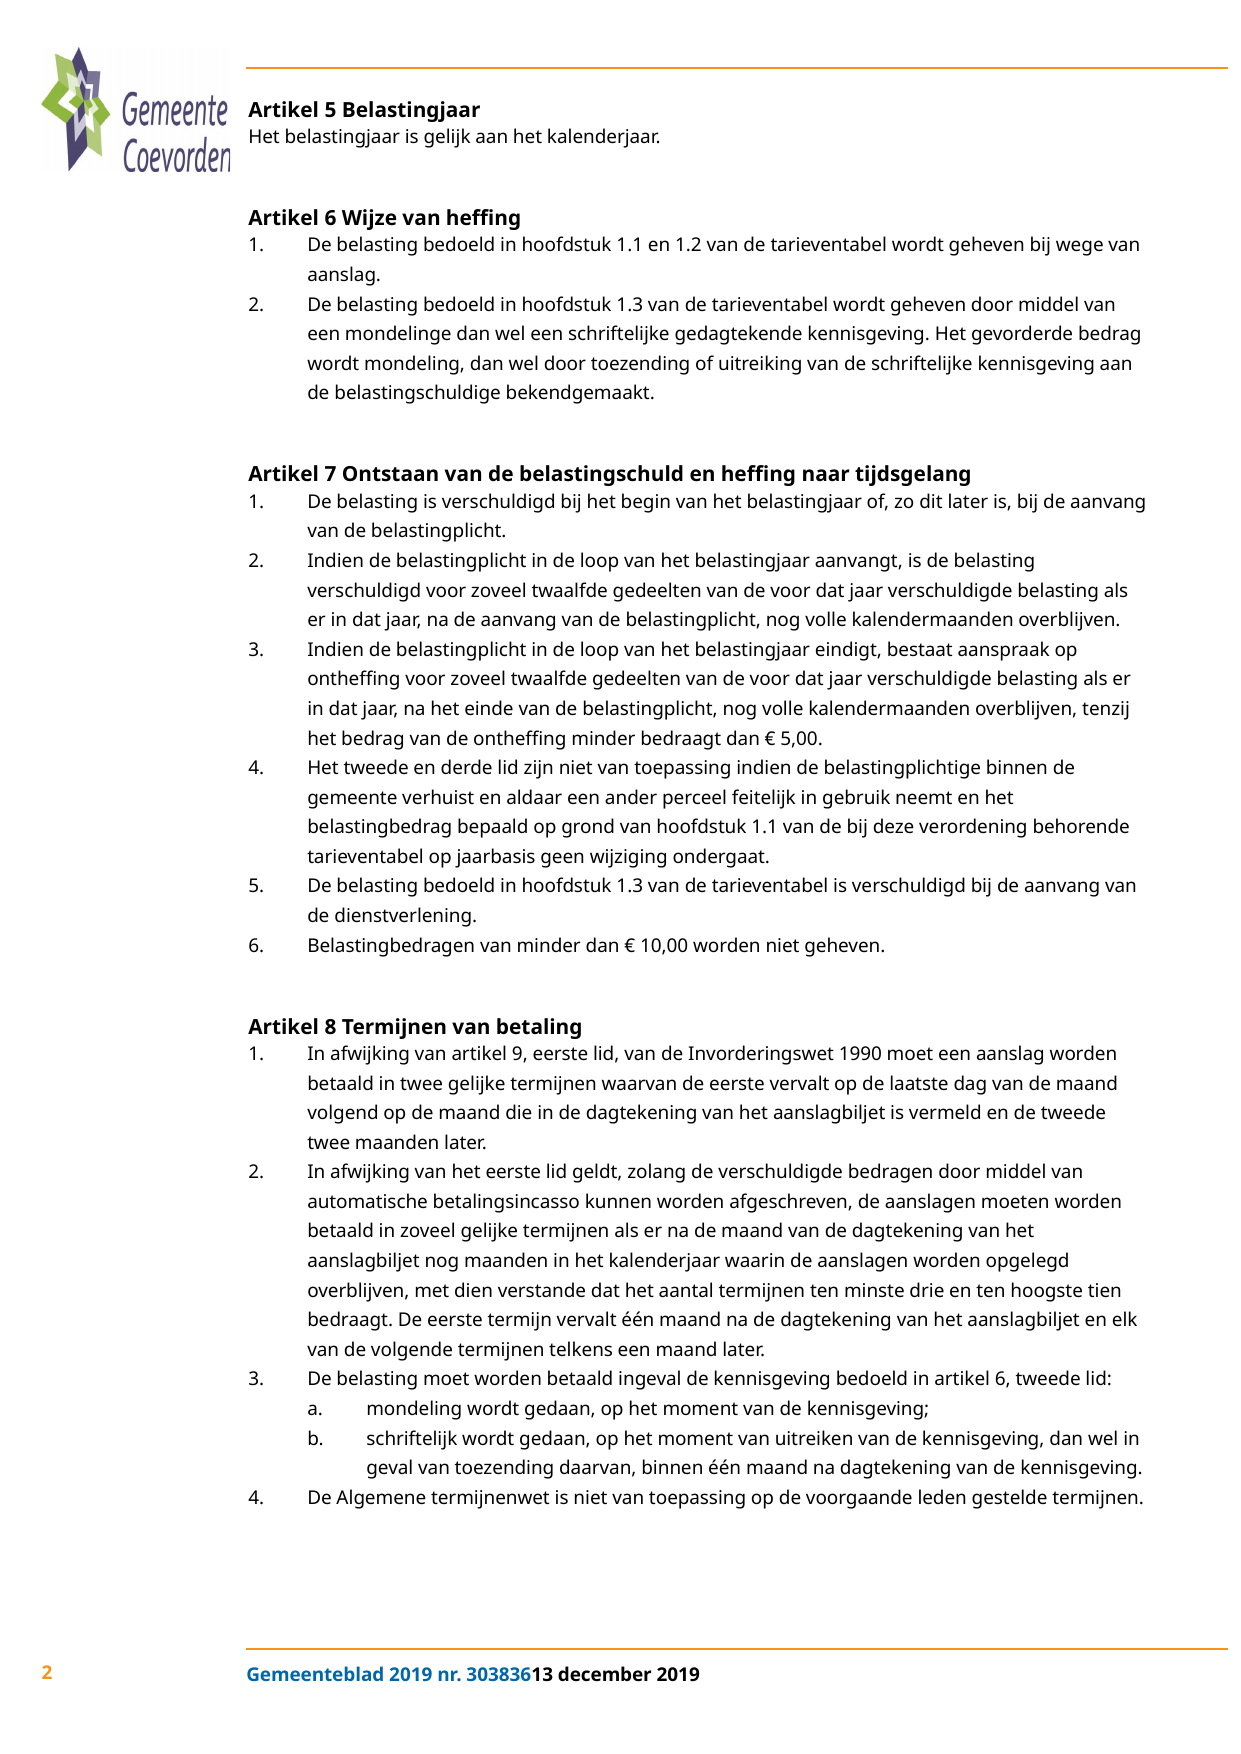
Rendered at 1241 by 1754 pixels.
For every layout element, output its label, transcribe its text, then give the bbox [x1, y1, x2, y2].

text Artikel 7 Ontstaan van de belastingschuld en heffing naar tijdsgelang [248, 459, 1152, 488]
picture [41, 47, 231, 172]
text Artikel 6 Wijze van heffing [248, 203, 1152, 232]
list De Algemene termijnenwet is niet van toepassing op de voorgaande leden gestelde termijnen. [248, 1484, 1152, 1510]
list De belasting bedoeld in hoofdstuk 1.3 van de tarieventabel is verschuldigd bij de aanvang van de dienstverlening. [248, 873, 1152, 928]
list schriftelijk wordt gedaan, op het moment van uitreiken van de kennisgeving, dan wel in geval van toezending daarvan, binnen één maand na dagtekening van de kennisgeving. [307, 1425, 1152, 1480]
text Het belastingjaar is gelijk aan het kalenderjaar. [248, 123, 1152, 149]
list Het tweede en derde lid zijn niet van toepassing indien de belastingplichtige binnen de gemeente verhuist en aldaar een ander perceel feitelijk in gebruik neemt en het belastingbedrag bepaald op grond van hoofdstuk 1.1 van de bij deze verordening behorende tarieventabel op jaarbasis geen wijziging ondergaat. [248, 754, 1152, 869]
list De belasting is verschuldigd bij het begin van het belastingjaar of, zo dit later is, bij de aanvang van de belastingplicht. [248, 488, 1152, 543]
list De belasting bedoeld in hoofdstuk 1.3 van de tarieventabel wordt geheven door middel van een mondelinge dan wel een schriftelijke gedagtekende kennisgeving. Het gevorderde bedrag wordt mondeling, dan wel door toezending of uitreiking van de schriftelijke kennisgeving aan de belastingschuldige bekendgemaakt. [248, 291, 1152, 405]
list De belasting moet worden betaald ingeval de kennisgeving bedoeld in artikel 6, tweede lid: [248, 1366, 1152, 1391]
list mondeling wordt gedaan, op het moment van de kennisgeving; [307, 1395, 1152, 1421]
list Belastingbedragen van minder dan € 10,00 worden niet geheven. [248, 932, 1152, 957]
text Artikel 5 Belastingjaar [248, 95, 1152, 123]
list Indien de belastingplicht in de loop van het belastingjaar eindigt, bestaat aanspraak op ontheffing voor zoveel twaalfde gedeelten van de voor dat jaar verschuldigde belasting als er in dat jaar, na het einde van de belastingplicht, nog volle kalendermaanden overblijven, tenzij het bedrag van de ontheffing minder bedraagt dan € 5,00. [248, 636, 1152, 750]
text Artikel 8 Termijnen van betaling [248, 1012, 1152, 1040]
list In afwijking van het eerste lid geldt, zolang de verschuldigde bedragen door middel van automatische betalingsincasso kunnen worden afgeschreven, de aanslagen moeten worden betaald in zoveel gelijke termijnen als er na de maand van de dagtekening van het aanslagbiljet nog maanden in het kalenderjaar waarin de aanslagen worden opgelegd overblijven, met dien verstande dat het aantal termijnen ten minste drie en ten hoogste tien bedraagt. De eerste termijn vervalt één maand na de dagtekening van het aanslagbiljet en elk van de volgende termijnen telkens een maand later. [248, 1158, 1152, 1362]
list Indien de belastingplicht in de loop van het belastingjaar aanvangt, is de belasting verschuldigd voor zoveel twaalfde gedeelten van de voor dat jaar verschuldigde belasting als er in dat jaar, na de aanvang van de belastingplicht, nog volle kalendermaanden overblijven. [248, 547, 1152, 632]
list In afwijking van artikel 9, eerste lid, van de Invorderingswet 1990 moet een aanslag worden betaald in twee gelijke termijnen waarvan de eerste vervalt op de laatste dag van de maand volgend op de maand die in de dagtekening van het aanslagbiljet is vermeld en de tweede twee maanden later. [248, 1040, 1152, 1155]
list De belasting bedoeld in hoofdstuk 1.1 en 1.2 van de tarieventabel wordt geheven bij wege van aanslag. [248, 232, 1152, 287]
